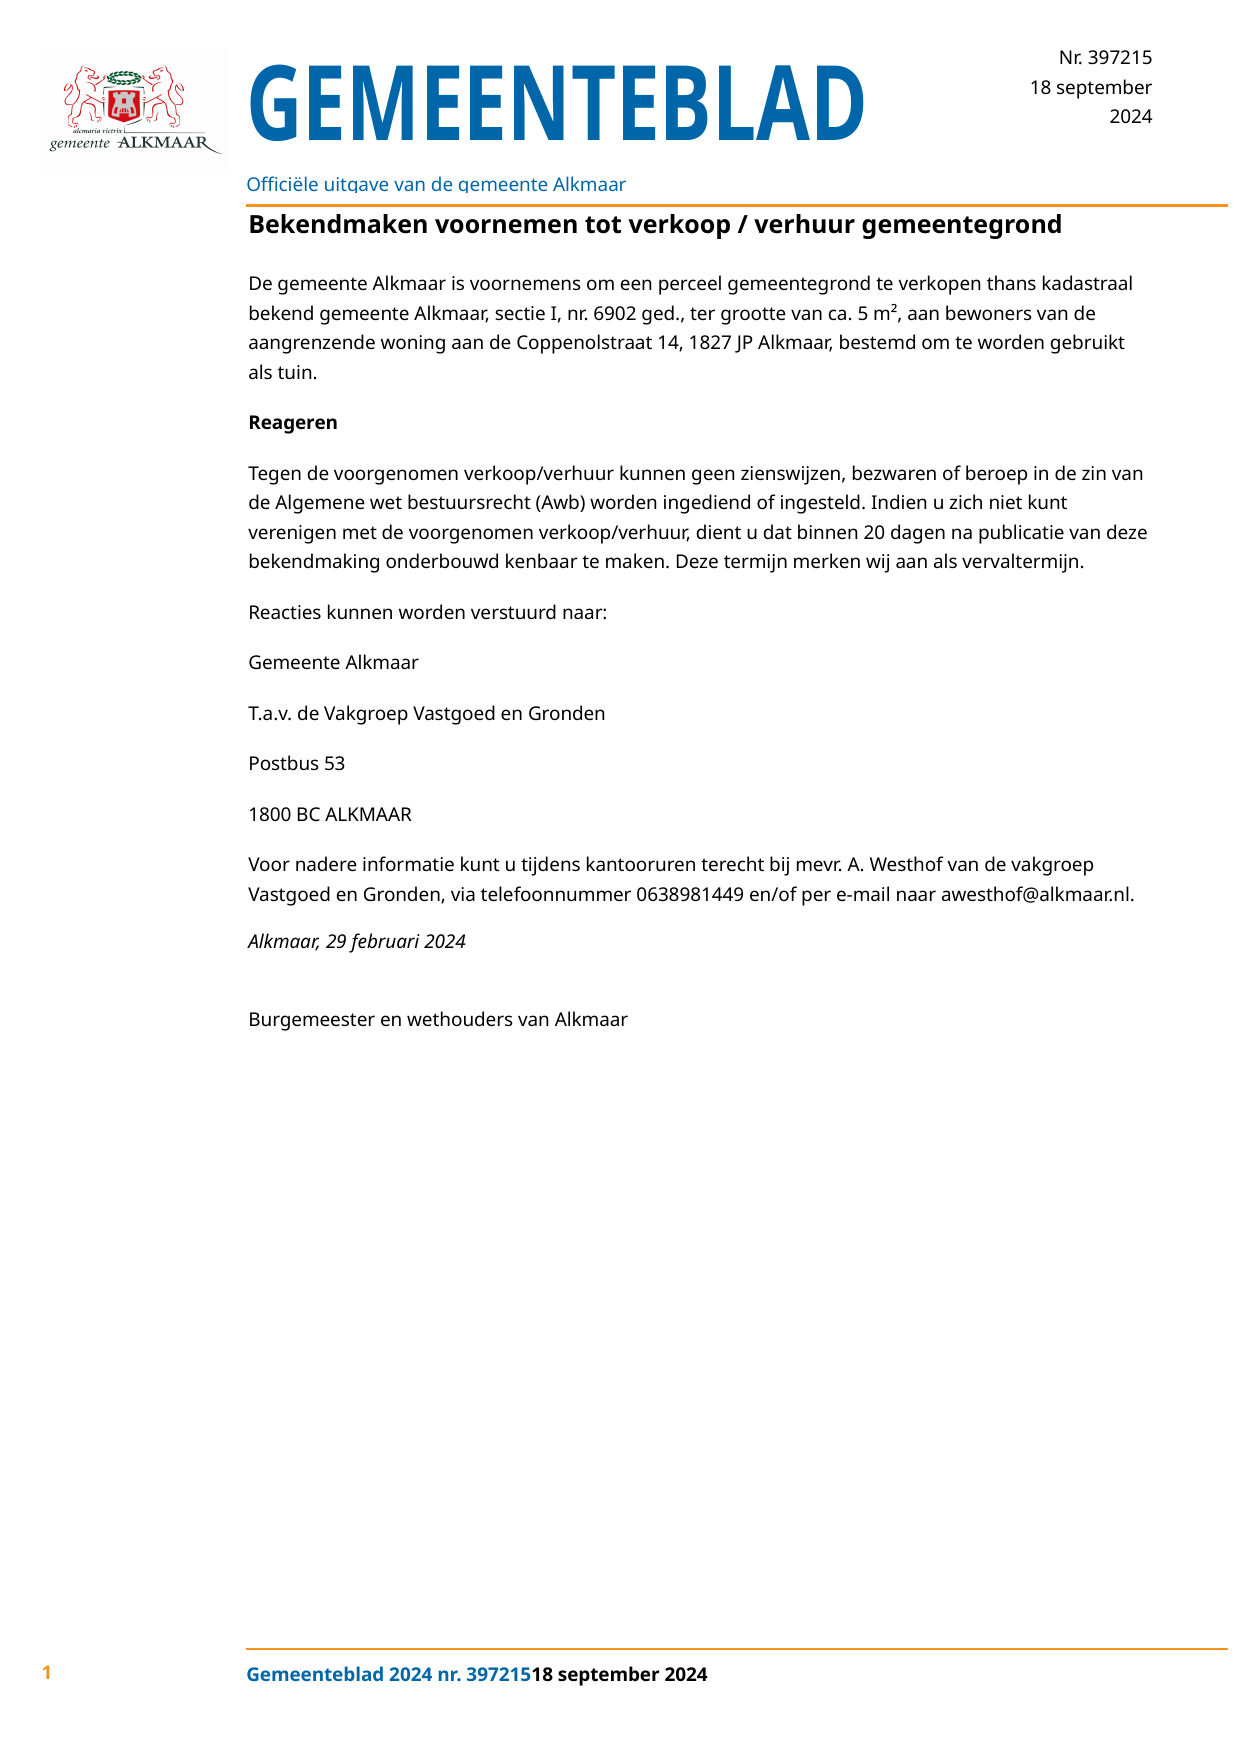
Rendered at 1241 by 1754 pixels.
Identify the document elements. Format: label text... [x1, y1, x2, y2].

text Burgemeester en wethouders van Alkmaar [248, 1006, 1152, 1031]
text De gemeente Alkmaar is voornemens om een perceel gemeentegrond te verkopen thans kadastraal bekend gemeente Alkmaar, sectie I, nr. 6902 ged., ter grootte van ca. 5 m², aan bewoners van de aangrenzende woning aan de Coppenolstraat 14, 1827 JP Alkmaar, bestemd om te worden gebruikt als tuin. [248, 270, 1152, 385]
text Reacties kunnen worden verstuurd naar: [248, 599, 1152, 625]
text Bekendmaken voornemen tot verkoop / verhuur gemeentegrond [248, 207, 1152, 241]
text 1800 BC ALKMAAR [248, 801, 1152, 826]
text Voor nadere informatie kunt u tijdens kantooruren terecht bij mevr. A. Westhof van de vakgroep Vastgoed en Gronden, via telefoonnummer 0638981449 en/of per e-mail naar awesthof@alkmaar.nl. [248, 851, 1152, 906]
text Alkmaar, 29 februari 2024 [248, 928, 1152, 954]
text T.a.v. de Vakgroep Vastgoed en Gronden [248, 700, 1152, 726]
picture [41, 47, 231, 172]
text Gemeente Alkmaar [248, 649, 1152, 675]
text Postbus 53 [248, 750, 1152, 776]
text Reageren [248, 409, 1152, 435]
text Tegen de voorgenomen verkoop/verhuur kunnen geen zienswijzen, bezwaren of beroep in de zin van de Algemene wet bestuursrecht (Awb) worden ingediend of ingesteld. Indien u zich niet kunt verenigen met de voorgenomen verkoop/verhuur, dient u dat binnen 20 dagen na publicatie van deze bekendmaking onderbouwd kenbaar te maken. Deze termijn merken wij aan als vervaltermijn. [248, 460, 1152, 574]
